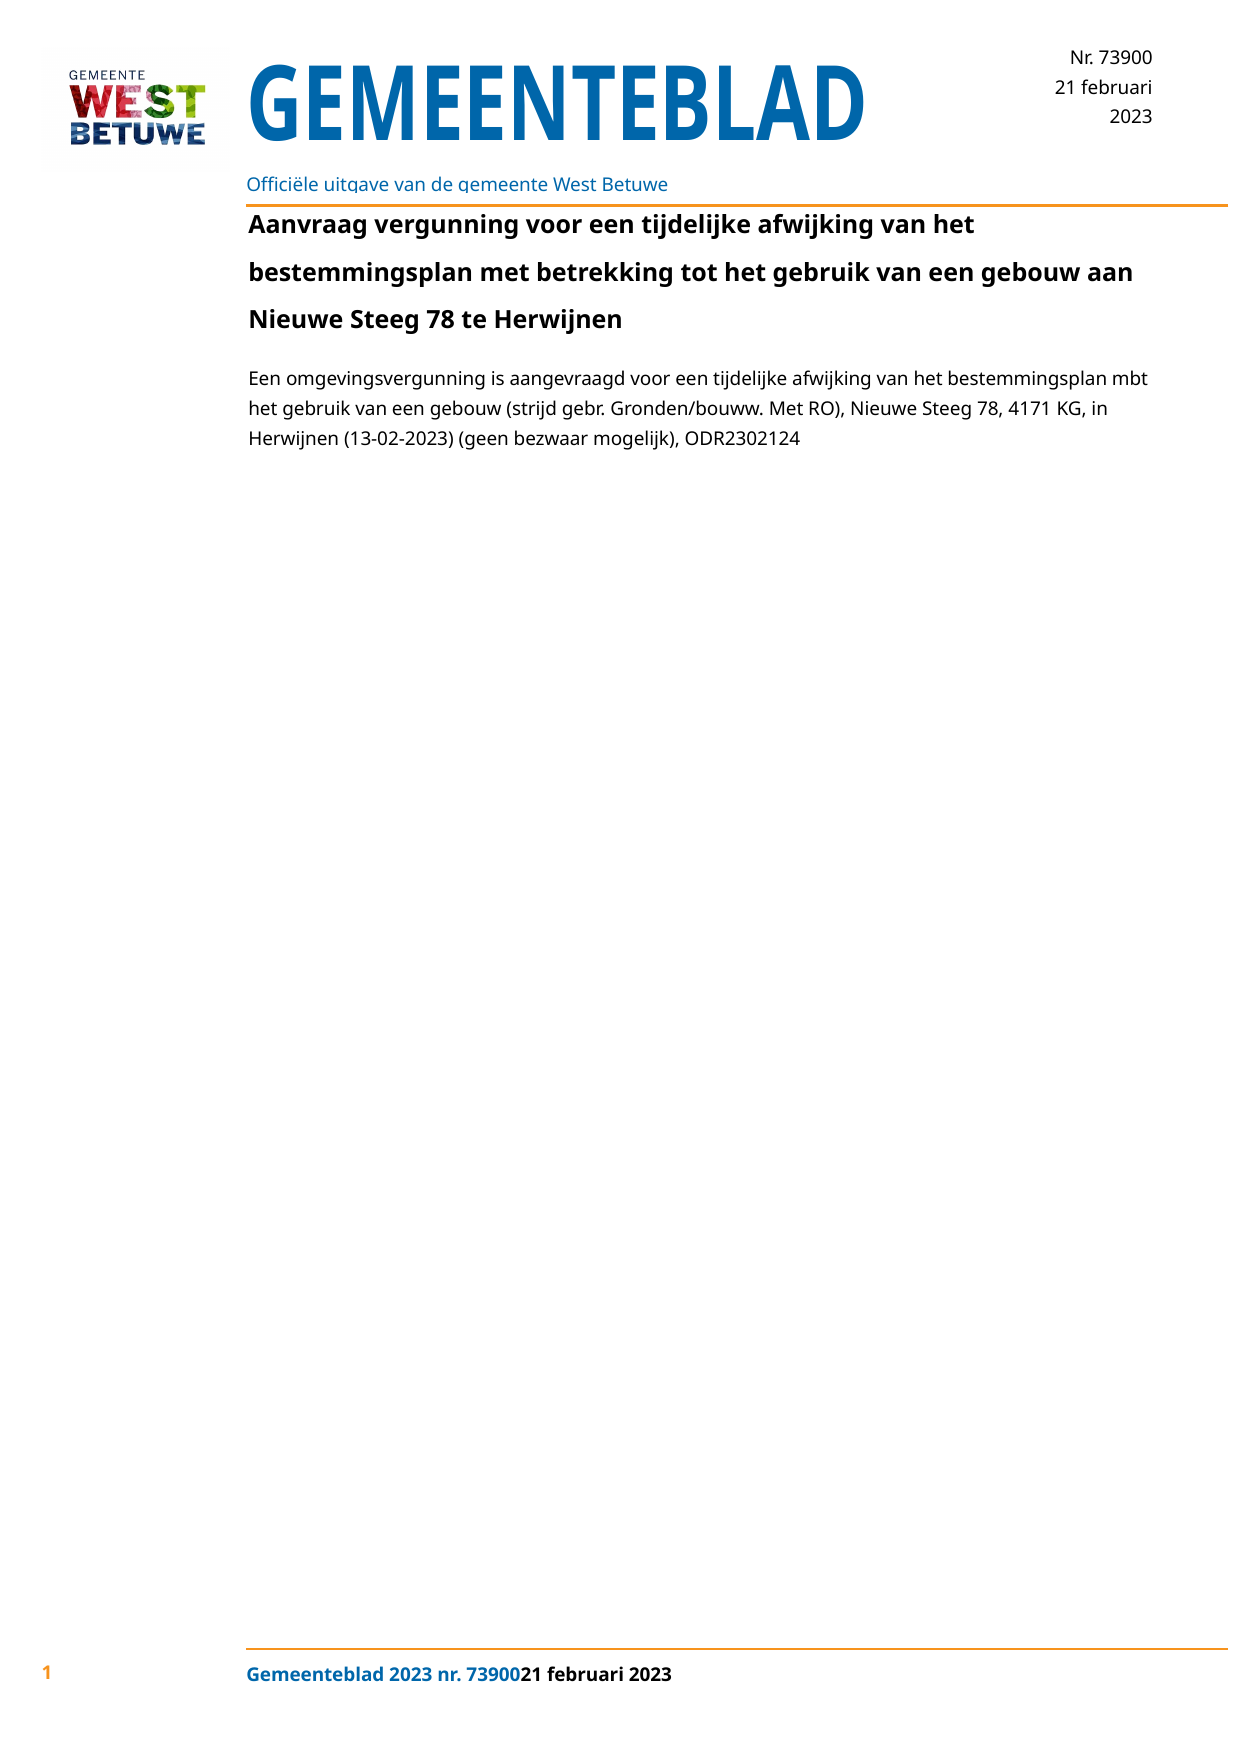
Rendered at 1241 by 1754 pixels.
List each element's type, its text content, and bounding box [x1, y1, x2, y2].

text Aanvraag vergunning voor een tijdelijke afwijking van het bestemmingsplan met betrekking tot het gebruik van een gebouw aan Nieuwe Steeg 78 te Herwijnen [248, 207, 1152, 336]
text Een omgevingsvergunning is aangevraagd voor een tijdelijke afwijking van het bestemmingsplan mbt het gebruik van een gebouw (strijd gebr. Gronden/bouww. Met RO), Nieuwe Steeg 78, 4171 KG, in Herwijnen (13-02-2023) (geen bezwaar mogelijk), ODR2302124 [248, 366, 1152, 450]
picture [41, 47, 231, 172]
